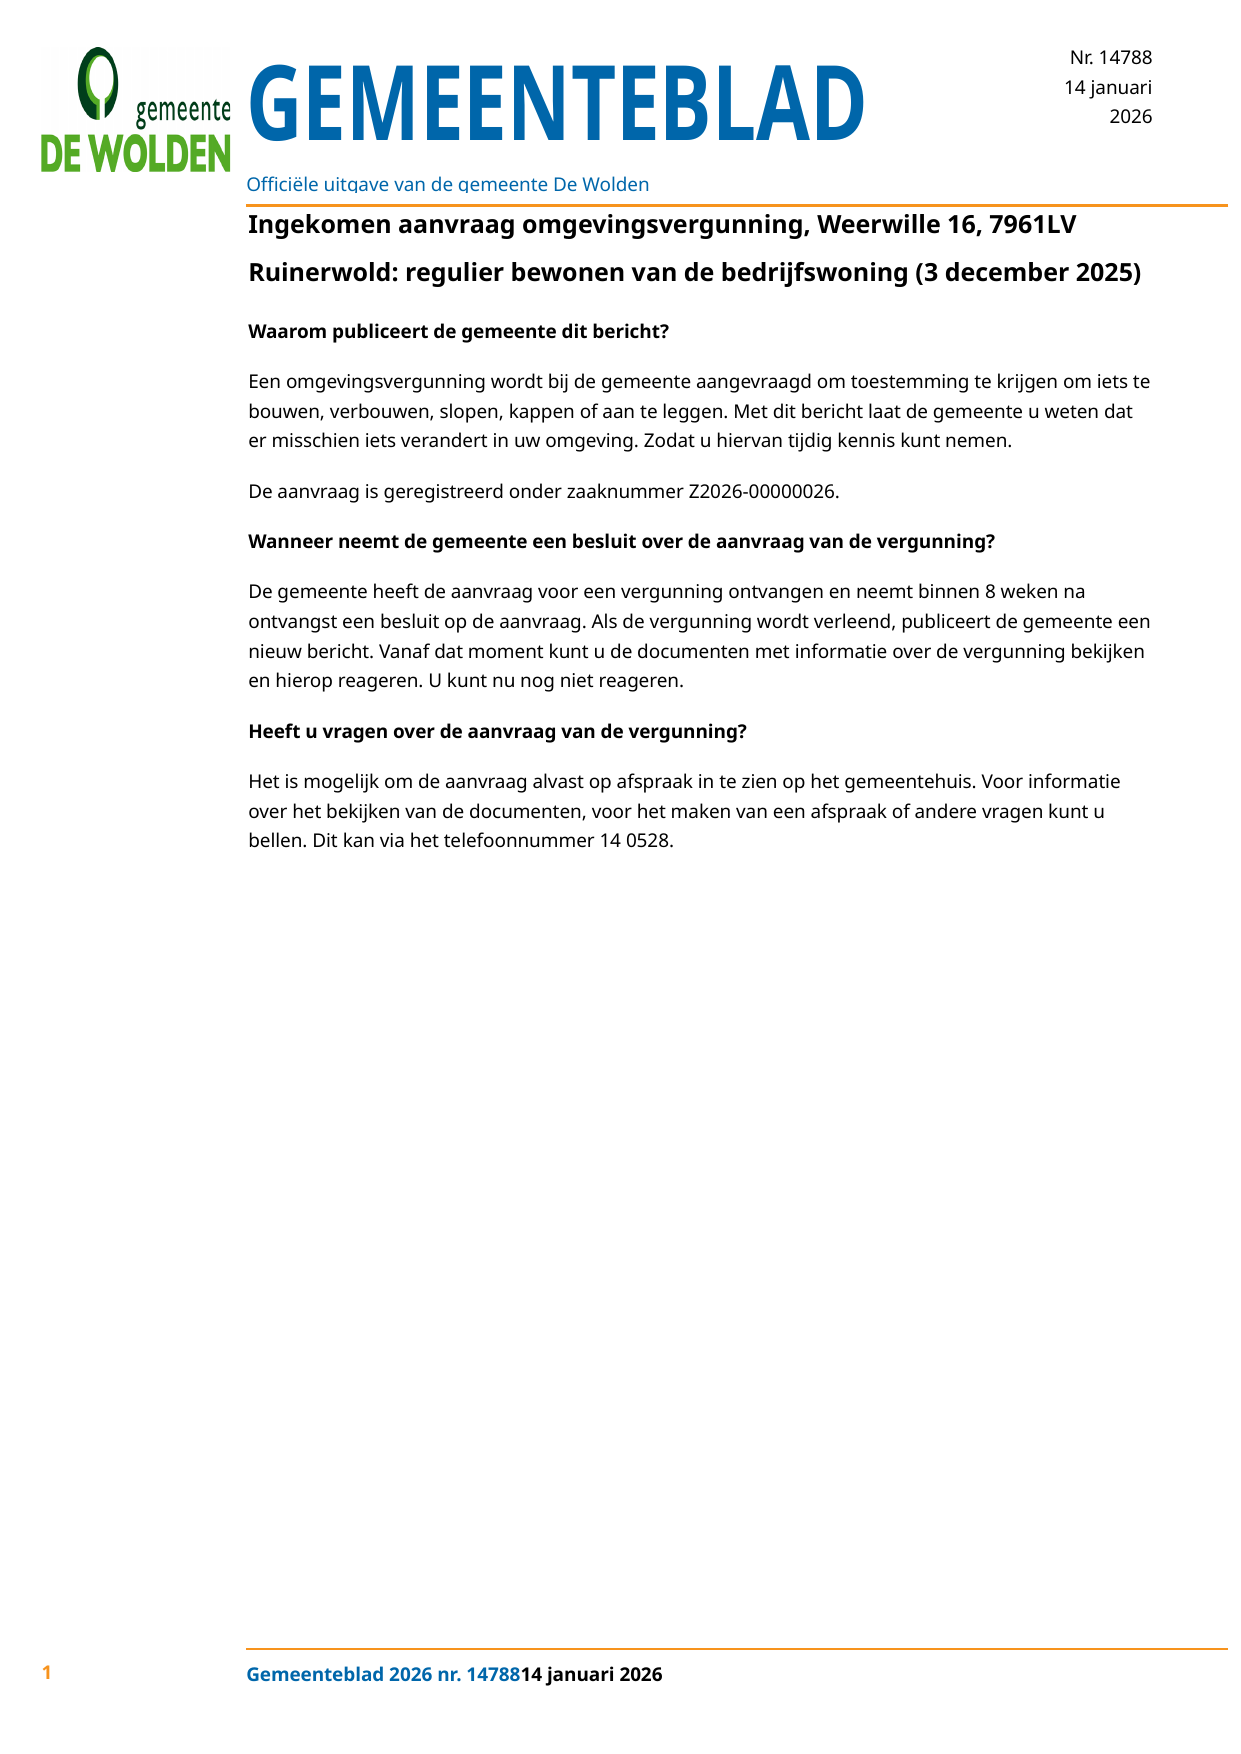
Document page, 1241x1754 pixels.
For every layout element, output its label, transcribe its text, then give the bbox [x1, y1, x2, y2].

text Een omgevingsvergunning wordt bij de gemeente aangevraagd om toestemming te krijgen om iets te bouwen, verbouwen, slopen, kappen of aan te leggen. Met dit bericht laat de gemeente u weten dat er misschien iets verandert in uw omgeving. Zodat u hiervan tijdig kennis kunt nemen. [248, 368, 1152, 453]
text Wanneer neemt de gemeente een besluit over de aanvraag van de vergunning? [248, 528, 1152, 554]
text Het is mogelijk om de aanvraag alvast op afspraak in te zien op het gemeentehuis. Voor informatie over het bekijken van de documenten, voor het maken van een afspraak of andere vragen kunt u bellen. Dit kan via het telefoonnummer 14 0528. [248, 768, 1152, 853]
text De aanvraag is geregistreerd onder zaaknummer Z2026-00000026. [248, 478, 1152, 504]
picture [41, 47, 231, 172]
text Ingekomen aanvraag omgevingsvergunning, Weerwille 16, 7961LV Ruinerwold: regulier bewonen van de bedrijfswoning (3 december 2025) [248, 207, 1152, 288]
text Heeft u vragen over de aanvraag van de vergunning? [248, 718, 1152, 744]
text Waarom publiceert de gemeente dit bericht? [248, 318, 1152, 344]
text De gemeente heeft de aanvraag voor een vergunning ontvangen en neemt binnen 8 weken na ontvangst een besluit op de aanvraag. Als de vergunning wordt verleend, publiceert de gemeente een nieuw bericht. Vanaf dat moment kunt u de documenten met informatie over de vergunning bekijken en hierop reageren. U kunt nu nog niet reageren. [248, 579, 1152, 693]
